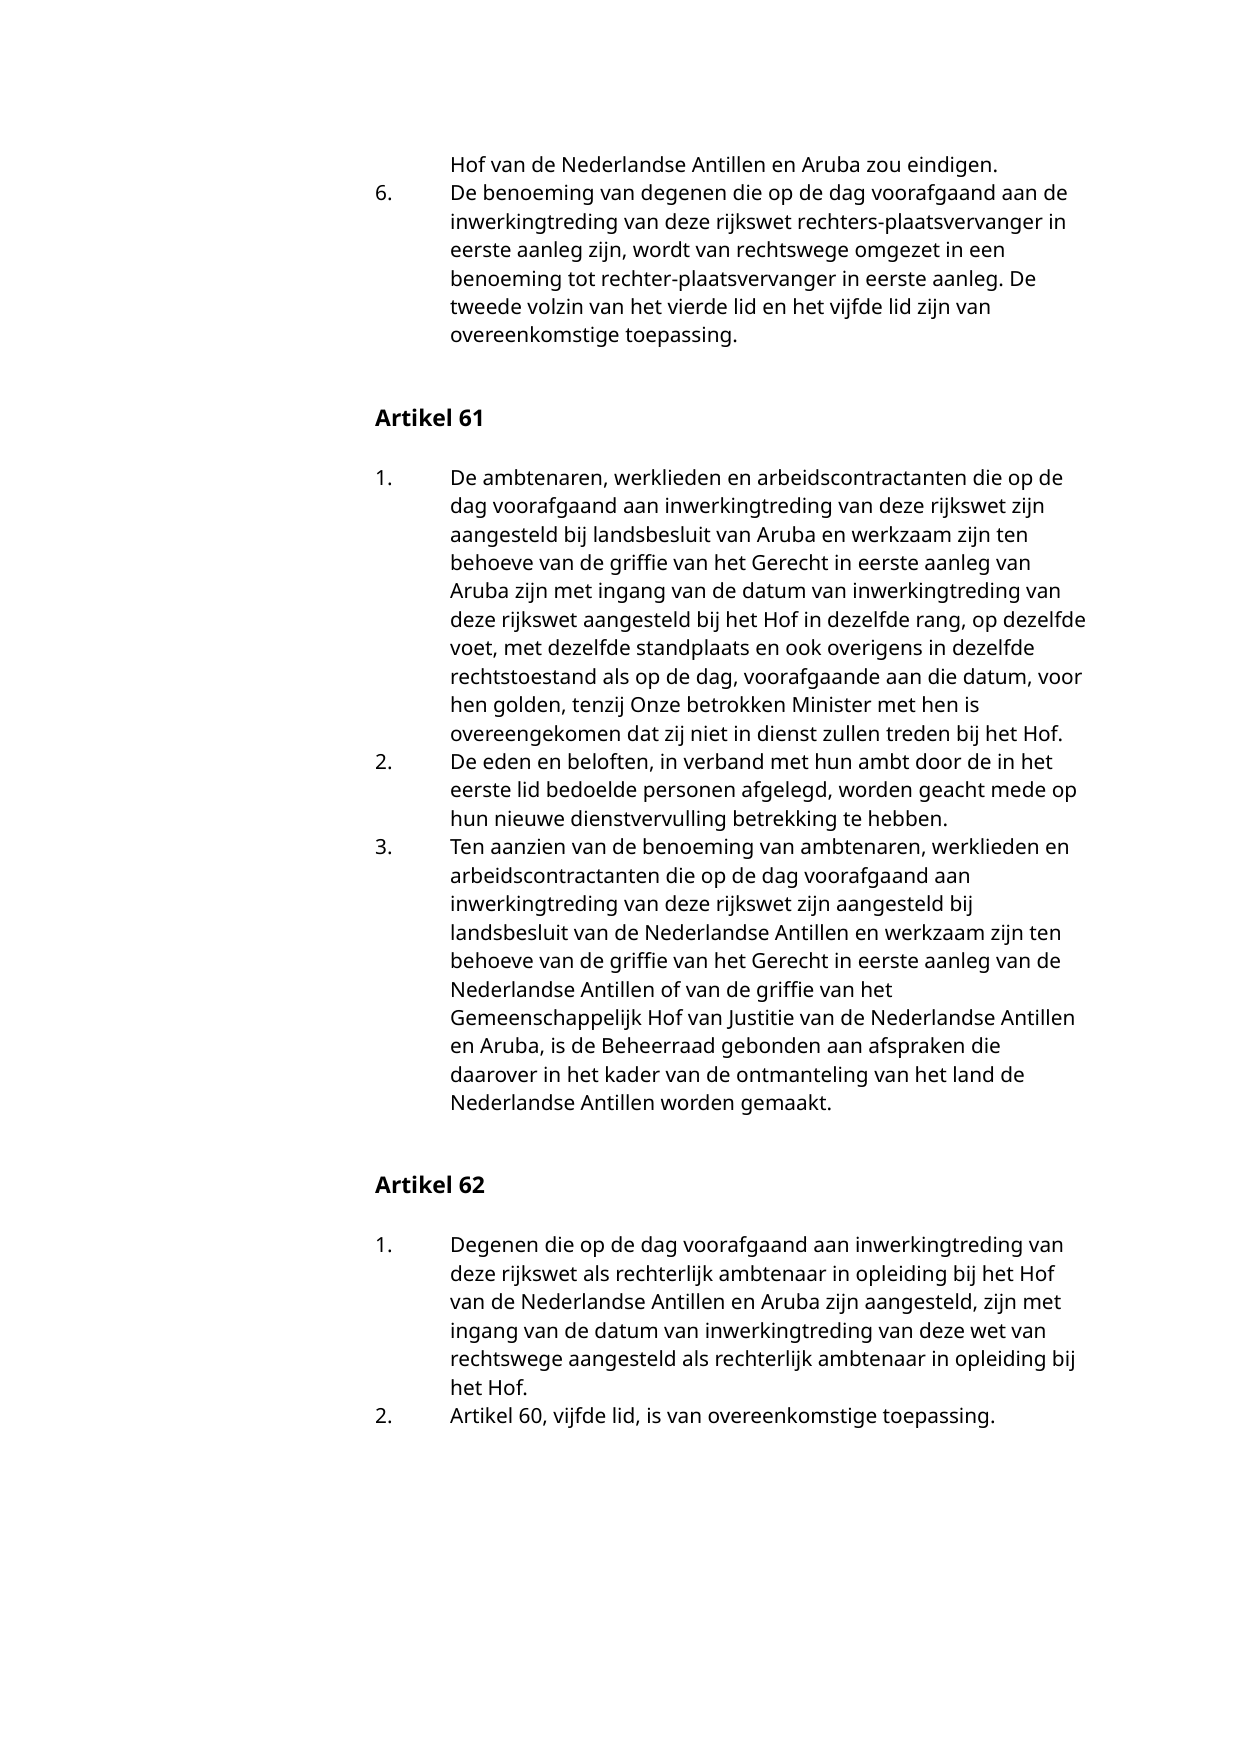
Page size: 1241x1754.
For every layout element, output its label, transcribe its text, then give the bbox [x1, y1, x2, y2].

list De benoeming van degenen die op de dag voorafgaand aan de inwerkingtreding van deze rijkswet rechters-plaatsvervanger in eerste aanleg zijn, wordt van rechtswege omgezet in een benoeming tot rechter-plaatsvervanger in eerste aanleg. De tweede volzin van het vierde lid en het vijfde lid zijn van overeenkomstige toepassing. [375, 178, 1090, 349]
subtitle Artikel 61 [375, 402, 1090, 433]
list Hof van de Nederlandse Antillen en Aruba zou eindigen. [375, 150, 1090, 178]
subtitle Artikel 62 [375, 1169, 1090, 1201]
list Ten aanzien van de benoeming van ambtenaren, werklieden en arbeidscontractanten die op de dag voorafgaand aan inwerkingtreding van deze rijkswet zijn aangesteld bij landsbesluit van de Nederlandse Antillen en werkzaam zijn ten behoeve van de griffie van het Gerecht in eerste aanleg van de Nederlandse Antillen of van de griffie van het Gemeenschappelijk Hof van Justitie van de Nederlandse Antillen en Aruba, is de Beheerraad gebonden aan afspraken die daarover in het kader van de ontmanteling van het land de Nederlandse Antillen worden gemaakt. [375, 832, 1090, 1117]
list Degenen die op de dag voorafgaand aan inwerkingtreding van deze rijkswet als rechterlijk ambtenaar in opleiding bij het Hof van de Nederlandse Antillen en Aruba zijn aangesteld, zijn met ingang van de datum van inwerkingtreding van deze wet van rechtswege aangesteld als rechterlijk ambtenaar in opleiding bij het Hof. [375, 1231, 1090, 1401]
list De ambtenaren, werklieden en arbeidscontractanten die op de dag voorafgaand aan inwerkingtreding van deze rijkswet zijn aangesteld bij landsbesluit van Aruba en werkzaam zijn ten behoeve van de griffie van het Gerecht in eerste aanleg van Aruba zijn met ingang van de datum van inwerkingtreding van deze rijkswet aangesteld bij het Hof in dezelfde rang, op dezelfde voet, met dezelfde standplaats en ook overigens in dezelfde rechtstoestand als op de dag, voorafgaande aan die datum, voor hen golden, tenzij Onze betrokken Minister met hen is overeengekomen dat zij niet in dienst zullen treden bij het Hof. [375, 463, 1090, 747]
list De eden en beloften, in verband met hun ambt door de in het eerste lid bedoelde personen afgelegd, worden geacht mede op hun nieuwe dienstvervulling betrekking te hebben. [375, 747, 1090, 832]
list Artikel 60, vijfde lid, is van overeenkomstige toepassing. [375, 1401, 1090, 1430]
